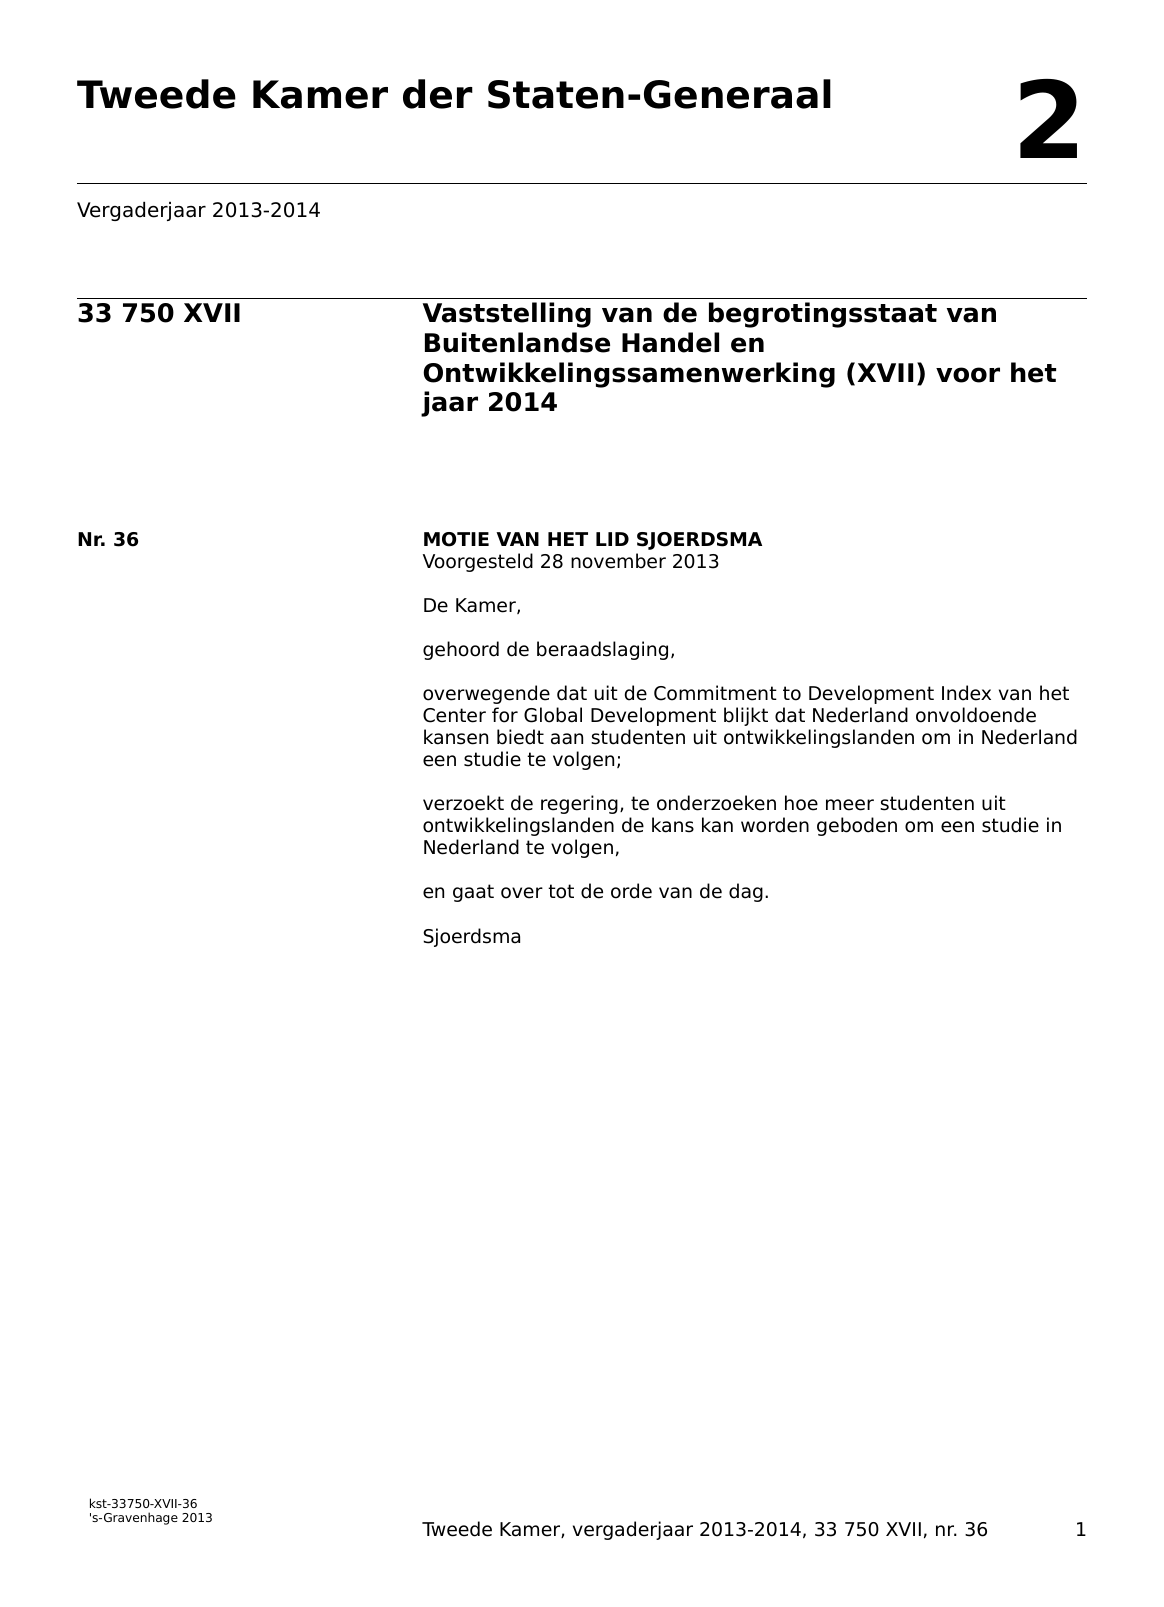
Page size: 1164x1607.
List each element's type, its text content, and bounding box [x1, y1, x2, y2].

text gehoord de beraadslaging, [422, 639, 1087, 661]
text en gaat over tot de orde van de dag. [422, 881, 1087, 903]
subtitle Nr. 36 MOTIE VAN HET LID SJOERDSMA [77, 529, 1087, 551]
text overwegende dat uit de Commitment to Development Index van het Center for Global Development blijkt dat Nederland onvoldoende kansen biedt aan studenten uit ontwikkelingslanden om in Nederland een studie te volgen; [422, 683, 1087, 771]
text Sjoerdsma [422, 926, 1087, 948]
subtitle 33 750 XVII Vaststelling van de begrotingsstaat van Buitenlandse Handel en Ontwikkelingssamenwerking (XVII) voor het jaar 2014 [77, 299, 1087, 418]
text 's-Gravenhage 2013 [88, 1511, 323, 1525]
table_header Tweede Kamer der Staten-Generaal [77, 59, 886, 183]
text kst-33750-XVII-36 [88, 1497, 323, 1511]
table_header 2 [886, 59, 1087, 183]
text De Kamer, [422, 595, 1087, 617]
text Voorgesteld 28 november 2013 [422, 551, 1087, 573]
table_cell Vergaderjaar 2013-2014 [77, 184, 1087, 298]
text verzoekt de regering, te onderzoeken hoe meer studenten uit ontwikkelingslanden de kans kan worden geboden om een studie in Nederland te volgen, [422, 793, 1087, 859]
